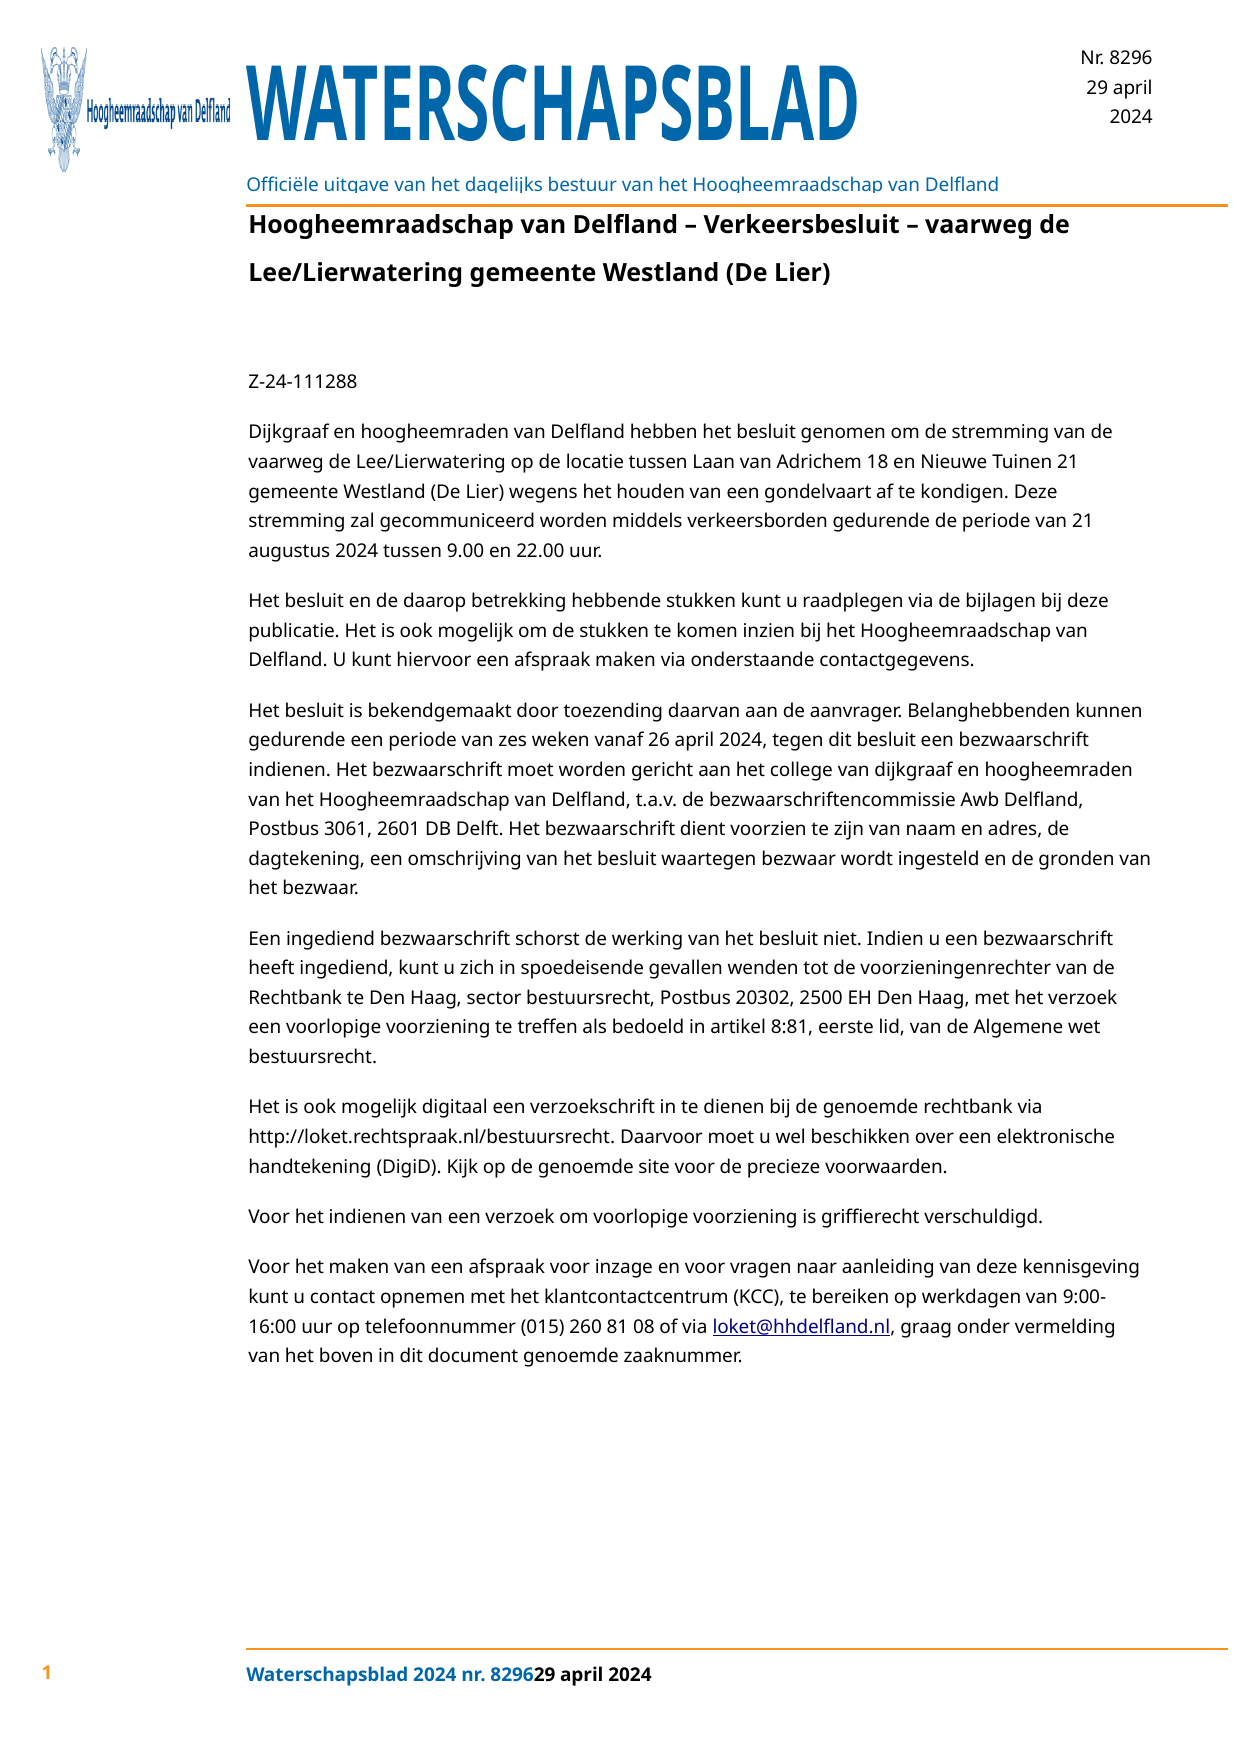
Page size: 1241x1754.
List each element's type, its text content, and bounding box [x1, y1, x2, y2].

text Het is ook mogelijk digitaal een verzoekschrift in te dienen bij de genoemde rechtbank via http://loket.rechtspraak.nl/bestuursrecht. Daarvoor moet u wel beschikken over een elektronische handtekening (DigiD). Kijk op de genoemde site voor de precieze voorwaarden. [248, 1094, 1152, 1179]
text Hoogheemraadschap van Delfland – Verkeersbesluit – vaarweg de Lee/Lierwatering gemeente Westland (De Lier) [248, 207, 1152, 288]
picture [41, 47, 231, 172]
text Voor het indienen van een verzoek om voorlopige voorziening is griffierecht verschuldigd. [248, 1203, 1152, 1229]
text Het besluit en de daarop betrekking hebbende stukken kunt u raadplegen via de bijlagen bij deze publicatie. Het is ook mogelijk om de stukken te komen inzien bij het Hoogheemraadschap van Delfland. U kunt hiervoor een afspraak maken via onderstaande contactgegevens. [248, 587, 1152, 672]
text Het besluit is bekendgemaakt door toezending daarvan aan de aanvrager. Belanghebbenden kunnen gedurende een periode van zes weken vanaf 26 april 2024, tegen dit besluit een bezwaarschrift indienen. Het bezwaarschrift moet worden gericht aan het college van dijkgraaf en hoogheemraden van het Hoogheemraadschap van Delfland, t.a.v. de bezwaarschriftencommissie Awb Delfland, Postbus 3061, 2601 DB Delft. Het bezwaarschrift dient voorzien te zijn van naam en adres, de dagtekening, een omschrijving van het besluit waartegen bezwaar wordt ingesteld en de gronden van het bezwaar. [248, 697, 1152, 900]
text Voor het maken van een afspraak voor inzage en voor vragen naar aanleiding van deze kennisgeving kunt u contact opnemen met het klantcontactcentrum (KCC), te bereiken op werkdagen van 9:00-16:00 uur op telefoonnummer (015) 260 81 08 of via loket@hhdelfland.nl, graag onder vermelding van het boven in dit document genoemde zaaknummer. [248, 1254, 1152, 1368]
text Een ingediend bezwaarschrift schorst de werking van het besluit niet. Indien u een bezwaarschrift heeft ingediend, kunt u zich in spoedeisende gevallen wenden tot de voorzieningenrechter van de Rechtbank te Den Haag, sector bestuursrecht, Postbus 20302, 2500 EH Den Haag, met het verzoek een voorlopige voorziening te treffen als bedoeld in artikel 8:81, eerste lid, van de Algemene wet bestuursrecht. [248, 925, 1152, 1069]
text Dijkgraaf en hoogheemraden van Delfland hebben het besluit genomen om de stremming van de vaarweg de Lee/Lierwatering op de locatie tussen Laan van Adrichem 18 en Nieuwe Tuinen 21 gemeente Westland (De Lier) wegens het houden van een gondelvaart af te kondigen. Deze stremming zal gecommuniceerd worden middels verkeersborden gedurende de periode van 21 augustus 2024 tussen 9.00 en 22.00 uur. [248, 419, 1152, 563]
text Z-24-111288 [248, 368, 1152, 394]
